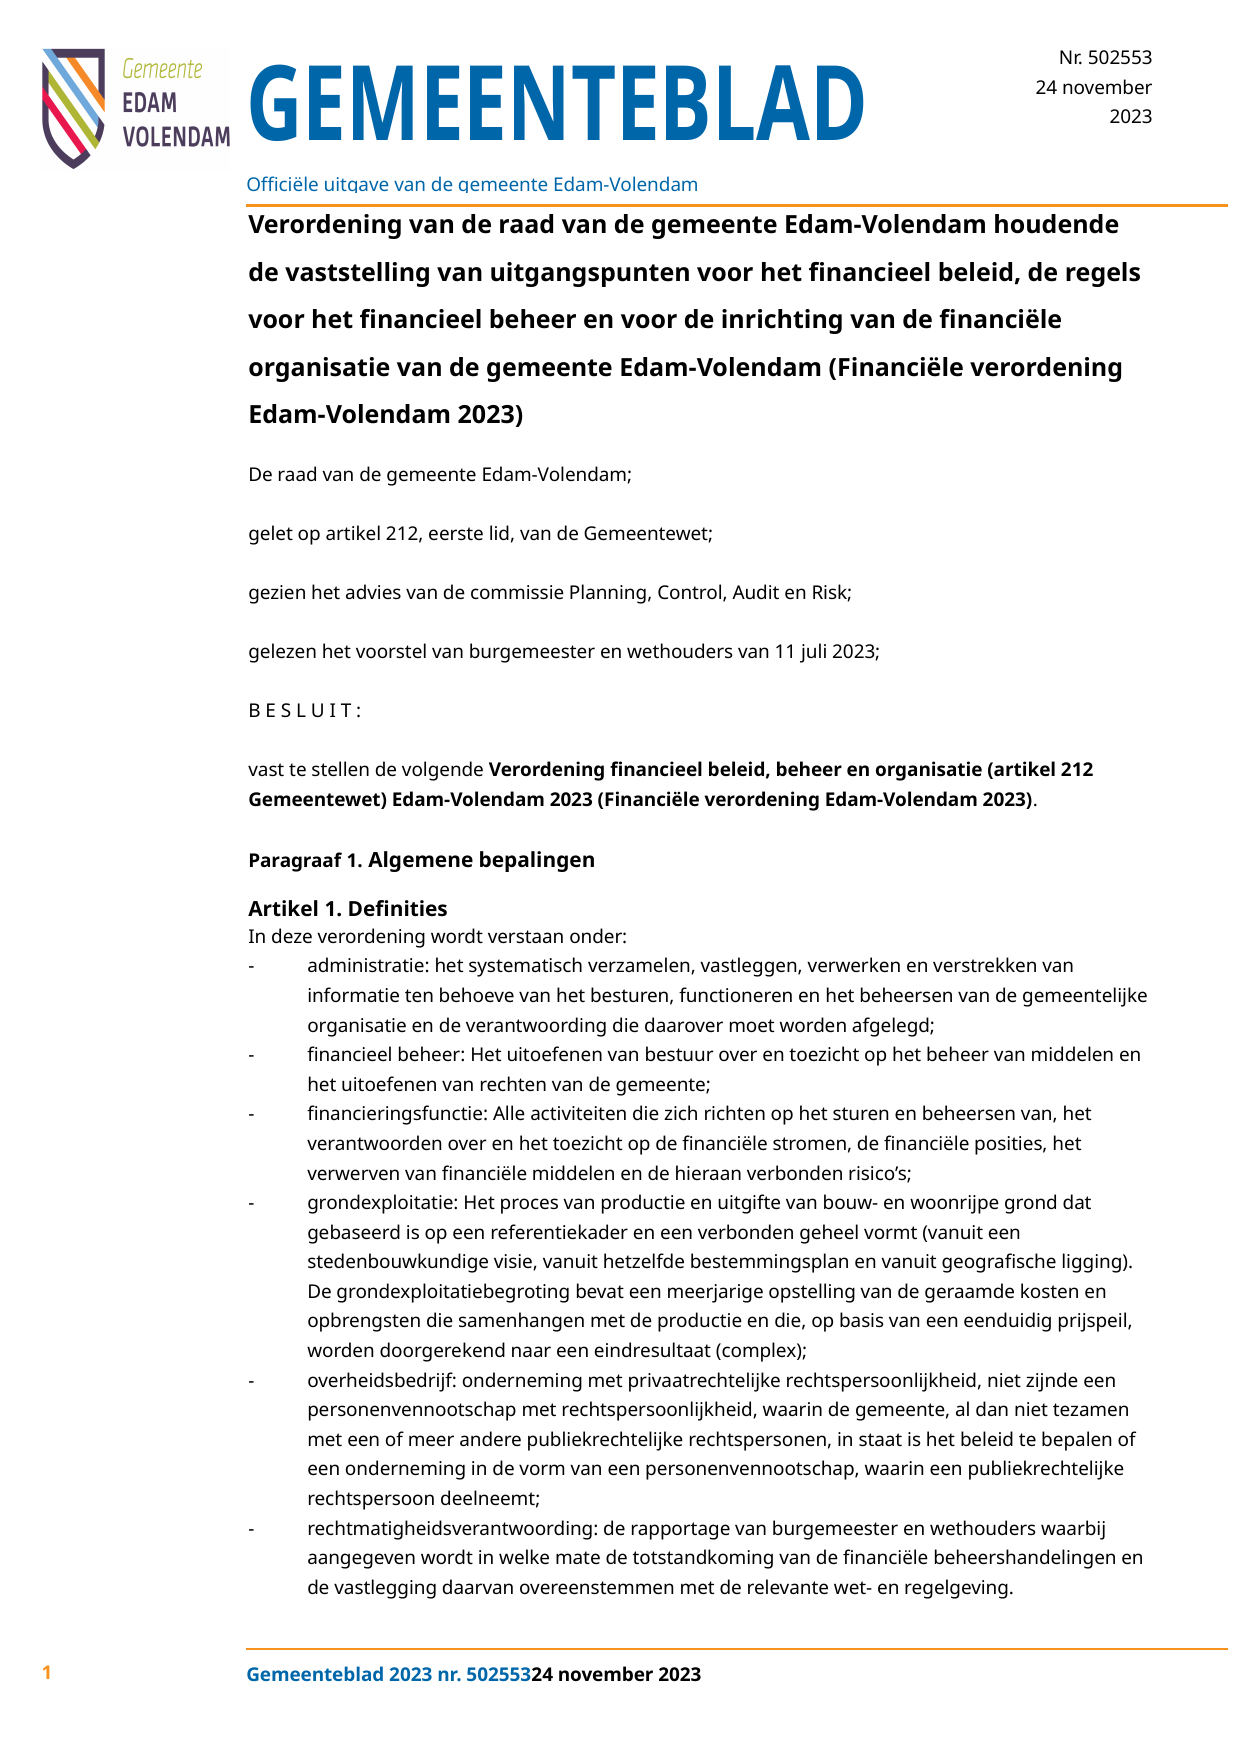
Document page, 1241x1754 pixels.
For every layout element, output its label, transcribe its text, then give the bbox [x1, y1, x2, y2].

list financieel beheer: Het uitoefenen van bestuur over en toezicht op het beheer van middelen en het uitoefenen van rechten van de gemeente; [248, 1041, 1152, 1097]
text gezien het advies van de commissie Planning, Control, Audit en Risk; [248, 579, 1152, 605]
text Artikel 1. Definities [248, 894, 1152, 923]
picture [41, 47, 231, 172]
text gelezen het voorstel van burgemeester en wethouders van 11 juli 2023; [248, 638, 1152, 664]
list administratie: het systematisch verzamelen, vastleggen, verwerken en verstrekken van informatie ten behoeve van het besturen, functioneren en het beheersen van de gemeentelijke organisatie en de verantwoording die daarover moet worden afgelegd; [248, 953, 1152, 1037]
text gelet op artikel 212, eerste lid, van de Gemeentewet; [248, 520, 1152, 546]
list overheidsbedrijf: onderneming met privaatrechtelijke rechtspersoonlijkheid, niet zijnde een personenvennootschap met rechtspersoonlijkheid, waarin de gemeente, al dan niet tezamen met een of meer andere publiekrechtelijke rechtspersonen, in staat is het beleid te bepalen of een onderneming in de vorm van een personenvennootschap, waarin een publiekrechtelijke rechtspersoon deelneemt; [248, 1367, 1152, 1511]
list financieringsfunctie: Alle activiteiten die zich richten op het sturen en beheersen van, het verantwoorden over en het toezicht op de financiële stromen, de financiële posities, het verwerven van financiële middelen en de hieraan verbonden risico’s; [248, 1101, 1152, 1185]
text Verordening van de raad van de gemeente Edam-Volendam houdende de vaststelling van uitgangspunten voor het financieel beleid, de regels voor het financieel beheer en voor de inrichting van de financiële organisatie van de gemeente Edam-Volendam (Financiële verordening Edam-Volendam 2023) [248, 207, 1152, 431]
text B E S L U I T : [248, 697, 1152, 723]
text vast te stellen de volgende Verordening financieel beleid, beheer en organisatie (artikel 212 Gemeentewet) Edam-Volendam 2023 (Financiële verordening Edam-Volendam 2023). [248, 757, 1152, 812]
list rechtmatigheidsverantwoording: de rapportage van burgemeester en wethouders waarbij aangegeven wordt in welke mate de totstandkoming van de financiële beheershandelingen en de vastlegging daarvan overeenstemmen met de relevante wet- en regelgeving. [248, 1515, 1152, 1599]
text In deze verordening wordt verstaan onder: [248, 923, 1152, 949]
text Paragraaf 1. Algemene bepalingen [248, 845, 1152, 874]
text De raad van de gemeente Edam-Volendam; [248, 461, 1152, 486]
list grondexploitatie: Het proces van productie en uitgifte van bouw- en woonrijpe grond dat gebaseerd is op een referentiekader en een verbonden geheel vormt (vanuit een stedenbouwkundige visie, vanuit hetzelfde bestemmingsplan en vanuit geografische ligging). De grondexploitatiebegroting bevat een meerjarige opstelling van de geraamde kosten en opbrengsten die samenhangen met de productie en die, op basis van een eenduidig prijspeil, worden doorgerekend naar een eindresultaat (complex); [248, 1189, 1152, 1363]
